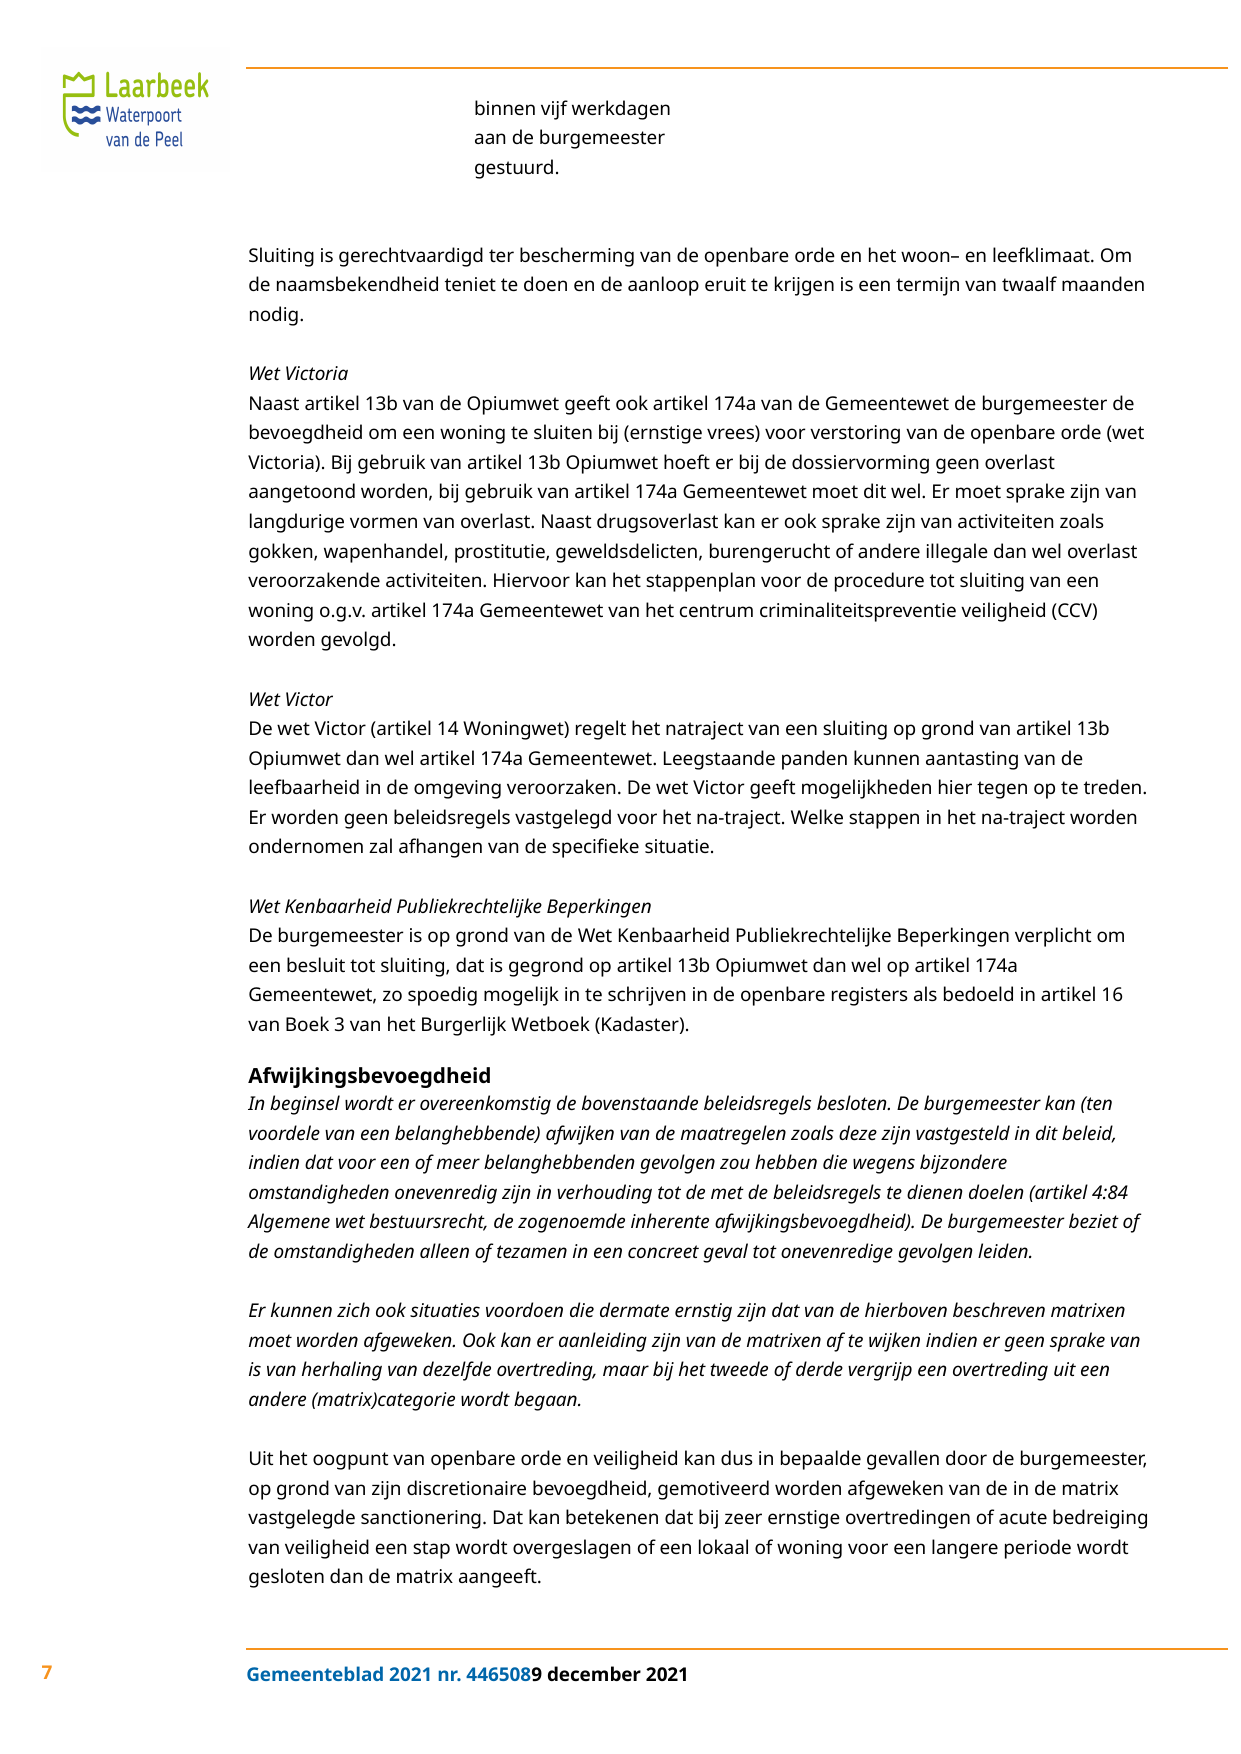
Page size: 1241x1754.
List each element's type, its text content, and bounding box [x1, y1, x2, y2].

text In beginsel wordt er overeenkomstig de bovenstaande beleidsregels besloten. De burgemeester kan (ten voordele van een belanghebbende) afwijken van de maatregelen zoals deze zijn vastgesteld in dit beleid, indien dat voor een of meer belanghebbenden gevolgen zou hebben die wegens bijzondere omstandigheden onevenredig zijn in verhouding tot de met de beleidsregels te dienen doelen (artikel 4:84 Algemene wet bestuursrecht, de zogenoemde inherente afwijkingsbevoegdheid). De burgemeester beziet of de omstandigheden alleen of tezamen in een concreet geval tot onevenredige gevolgen leiden. [248, 1090, 1152, 1264]
text De wet Victor (artikel 14 Woningwet) regelt het natraject van een sluiting op grond van artikel 13b Opiumwet dan wel artikel 174a Gemeentewet. Leegstaande panden kunnen aantasting van de leefbaarheid in de omgeving veroorzaken. De wet Victor geeft mogelijkheden hier tegen op te treden. Er worden geen beleidsregels vastgelegd voor het na-traject. Welke stappen in het na-traject worden ondernomen zal afhangen van de specifieke situatie. [248, 715, 1152, 859]
text Afwijkingsbevoegdheid [248, 1062, 1152, 1090]
text De burgemeester is op grond van de Wet Kenbaarheid Publiekrechtelijke Beperkingen verplicht om een besluit tot sluiting, dat is gegrond op artikel 13b Opiumwet dan wel op artikel 174a Gemeentewet, zo spoedig mogelijk in te schrijven in de openbare registers als bedoeld in artikel 16 van Boek 3 van het Burgerlijk Wetboek (Kadaster). [248, 922, 1152, 1037]
text Uit het oogpunt van openbare orde en veiligheid kan dus in bepaalde gevallen door de burgemeester, op grond van zijn discretionaire bevoegdheid, gemotiveerd worden afgeweken van de in de matrix vastgelegde sanctionering. Dat kan betekenen dat bij zeer ernstige overtredingen of acute bedreiging van veiligheid een stap wordt overgeslagen of een lokaal of woning voor een langere periode wordt gesloten dan de matrix aangeeft. [248, 1445, 1152, 1589]
text Wet Victoria [248, 360, 1152, 386]
picture [41, 47, 231, 172]
text Er kunnen zich ook situaties voordoen die dermate ernstig zijn dat van de hierboven beschreven matrixen moet worden afgeweken. Ook kan er aanleiding zijn van de matrixen af te wijken indien er geen sprake van is van herhaling van dezelfde overtreding, maar bij het tweede of derde vergrijp een overtreding uit een andere (matrix)categorie wordt begaan. [248, 1297, 1152, 1412]
text Wet Kenbaarheid Publiekrechtelijke Beperkingen [248, 893, 1152, 919]
table_cell [926, 95, 1152, 180]
table_cell [700, 95, 926, 180]
text Naast artikel 13b van de Opiumwet geeft ook artikel 174a van de Gemeentewet de burgemeester de bevoegdheid om een woning te sluiten bij (ernstige vrees) voor verstoring van de openbare orde (wet Victoria). Bij gebruik van artikel 13b Opiumwet hoeft er bij de dossiervorming geen overlast aangetoond worden, bij gebruik van artikel 174a Gemeentewet moet dit wel. Er moet sprake zijn van langdurige vormen van overlast. Naast drugsoverlast kan er ook sprake zijn van activiteiten zoals gokken, wapenhandel, prostitutie, geweldsdelicten, burengerucht of andere illegale dan wel overlast veroorzakende activiteiten. Hiervoor kan het stappenplan voor de procedure tot sluiting van een woning o.g.v. artikel 174a Gemeentewet van het centrum criminaliteitspreventie veiligheid (CCV) worden gevolgd. [248, 390, 1152, 652]
text Wet Victor [248, 686, 1152, 712]
text Sluiting is gerechtvaardigd ter bescherming van de openbare orde en het woon– en leefklimaat. Om de naamsbekendheid teniet te doen en de aanloop eruit te krijgen is een termijn van twaalf maanden nodig. [248, 242, 1152, 327]
table_cell [248, 95, 474, 180]
table_cell binnen vijf werkdagen aan de burgemeester gestuurd. [474, 95, 700, 180]
